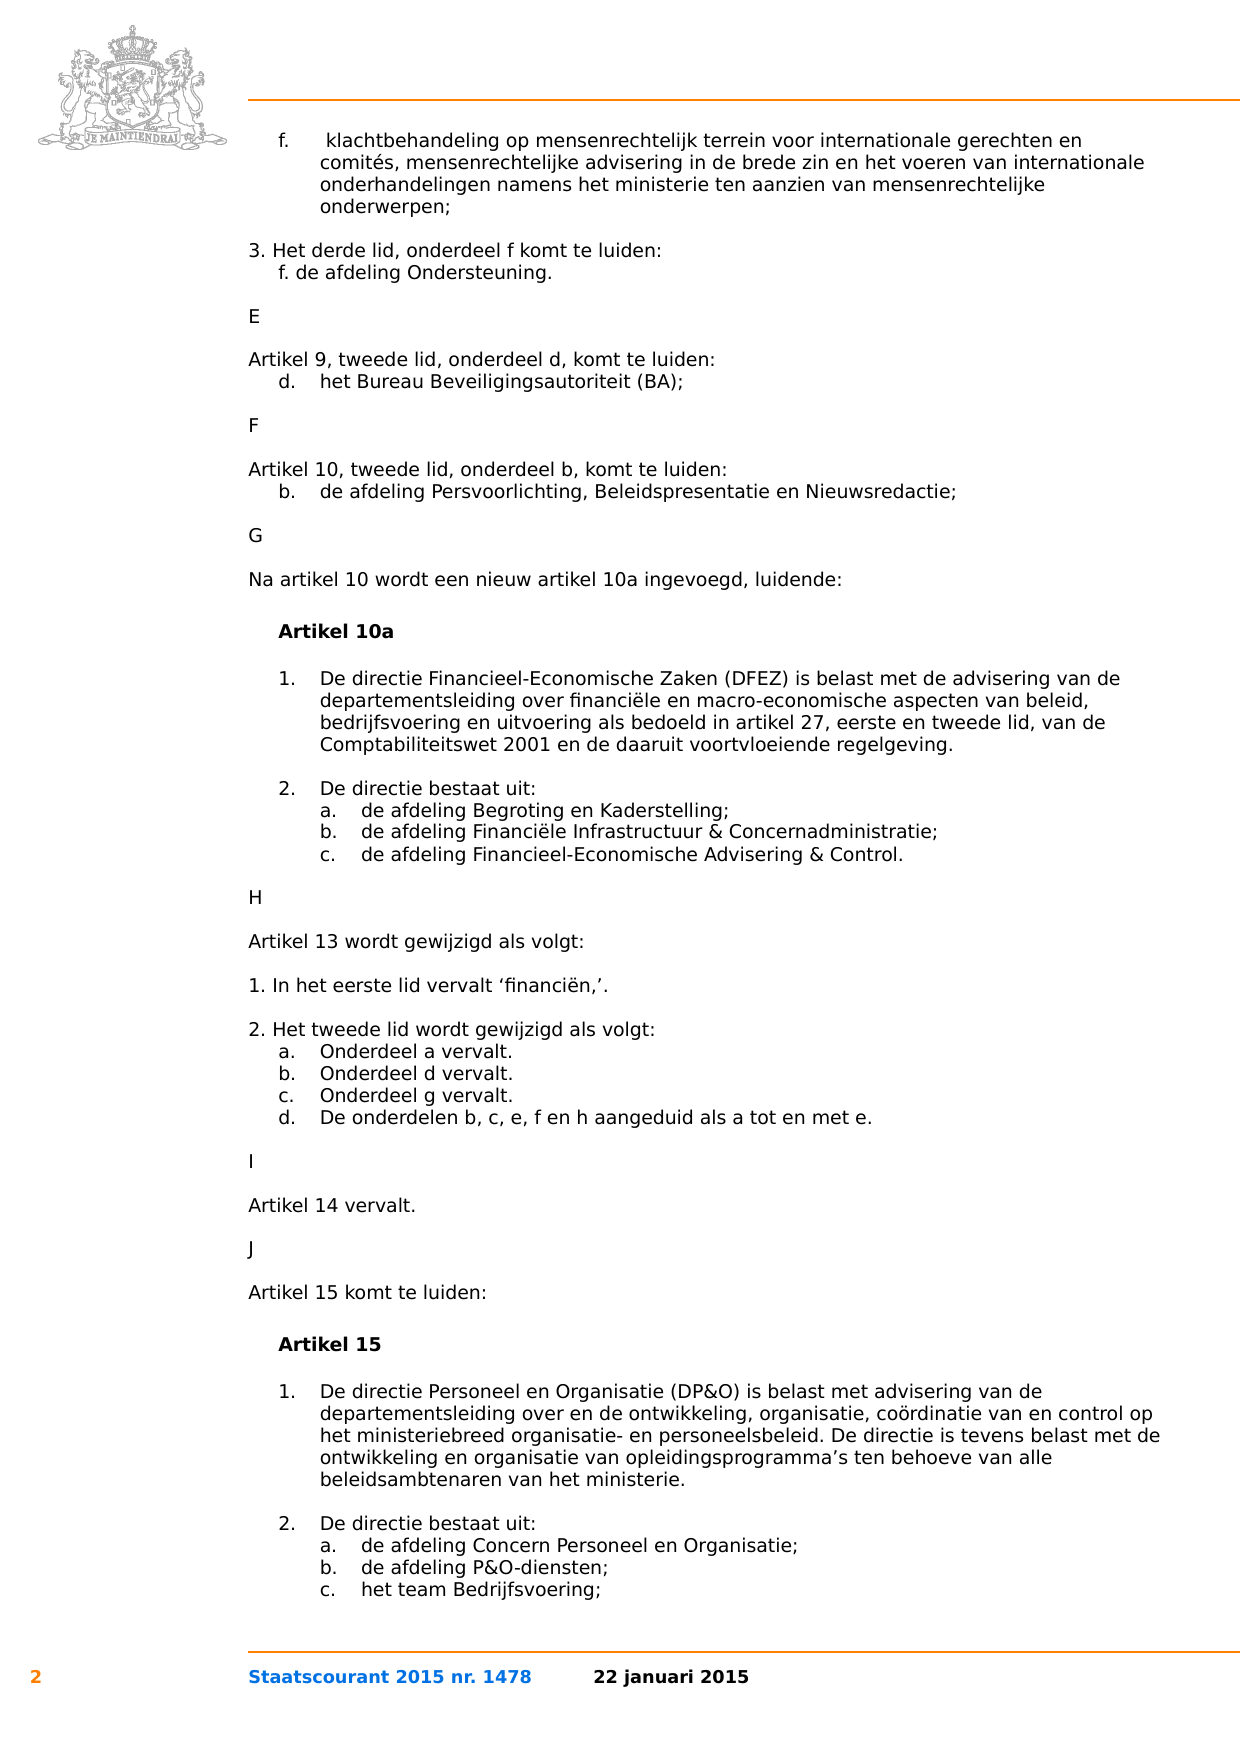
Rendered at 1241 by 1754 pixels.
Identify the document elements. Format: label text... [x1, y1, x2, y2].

text c. het team Bedrijfsvoering; [319, 1579, 1163, 1601]
text 1. De directie Personeel en Organisatie (DP&O) is belast met advisering van de departementsleiding over en de ontwikkeling, organisatie, coördinatie van en control op het ministeriebreed organisatie- en personeelsbeleid. De directie is tevens belast met de ontwikkeling en organisatie van opleidingsprogramma’s ten behoeve van alle beleidsambtenaren van het ministerie. [278, 1381, 1163, 1491]
text E [248, 306, 1163, 327]
text Na artikel 10 wordt een nieuw artikel 10a ingevoegd, luidende: [248, 569, 1163, 591]
text c. de afdeling Financieel-Economische Advisering & Control. [319, 843, 1163, 865]
text I [248, 1151, 1163, 1173]
subtitle Artikel 10a [278, 621, 1163, 643]
text Artikel 9, tweede lid, onderdeel d, komt te luiden: [248, 349, 1163, 371]
text f. klachtbehandeling op mensenrechtelijk terrein voor internationale gerechten en comités, mensenrechtelijke advisering in de brede zin en het voeren van internationale onderhandelingen namens het ministerie ten aanzien van mensenrechtelijke onderwerpen; [278, 130, 1163, 218]
text b. de afdeling Persvoorlichting, Beleidspresentatie en Nieuwsredactie; [278, 481, 1163, 503]
text c. Onderdeel g vervalt. [278, 1085, 1163, 1107]
text 2. De directie bestaat uit: [278, 777, 1163, 799]
text 2. De directie bestaat uit: [278, 1513, 1163, 1535]
text 2. Het tweede lid wordt gewijzigd als volgt: [248, 1019, 1163, 1041]
text 1. De directie Financieel-Economische Zaken (DFEZ) is belast met de advisering van de departementsleiding over financiële en macro-economische aspecten van beleid, bedrijfsvoering en uitvoering als bedoeld in artikel 27, eerste en tweede lid, van de Comptabiliteitswet 2001 en de daaruit voortvloeiende regelgeving. [278, 668, 1163, 756]
text a. Onderdeel a vervalt. [278, 1041, 1163, 1063]
text Artikel 10, tweede lid, onderdeel b, komt te luiden: [248, 459, 1163, 481]
text Artikel 13 wordt gewijzigd als volgt: [248, 931, 1163, 953]
text Artikel 14 vervalt. [248, 1194, 1163, 1216]
text F [248, 415, 1163, 437]
text a. de afdeling Concern Personeel en Organisatie; [319, 1535, 1163, 1557]
text b. Onderdeel d vervalt. [278, 1063, 1163, 1085]
subtitle Artikel 15 [278, 1334, 1163, 1356]
text 1. In het eerste lid vervalt ‘financiën,’. [248, 975, 1163, 997]
text f. de afdeling Ondersteuning. [278, 262, 1163, 284]
text 3. Het derde lid, onderdeel f komt te luiden: [248, 240, 1163, 262]
text b. de afdeling Financiële Infrastructuur & Concernadministratie; [319, 821, 1163, 843]
text b. de afdeling P&O-diensten; [319, 1557, 1163, 1579]
text d. het Bureau Beveiligingsautoriteit (BA); [278, 371, 1163, 393]
text a. de afdeling Begroting en Kaderstelling; [319, 799, 1163, 821]
text H [248, 887, 1163, 909]
text J [248, 1238, 1163, 1260]
picture [38, 25, 227, 150]
text Artikel 15 komt te luiden: [248, 1282, 1163, 1304]
text d. De onderdelen b, c, e, f en h aangeduid als a tot en met e. [278, 1107, 1163, 1129]
text G [248, 525, 1163, 547]
